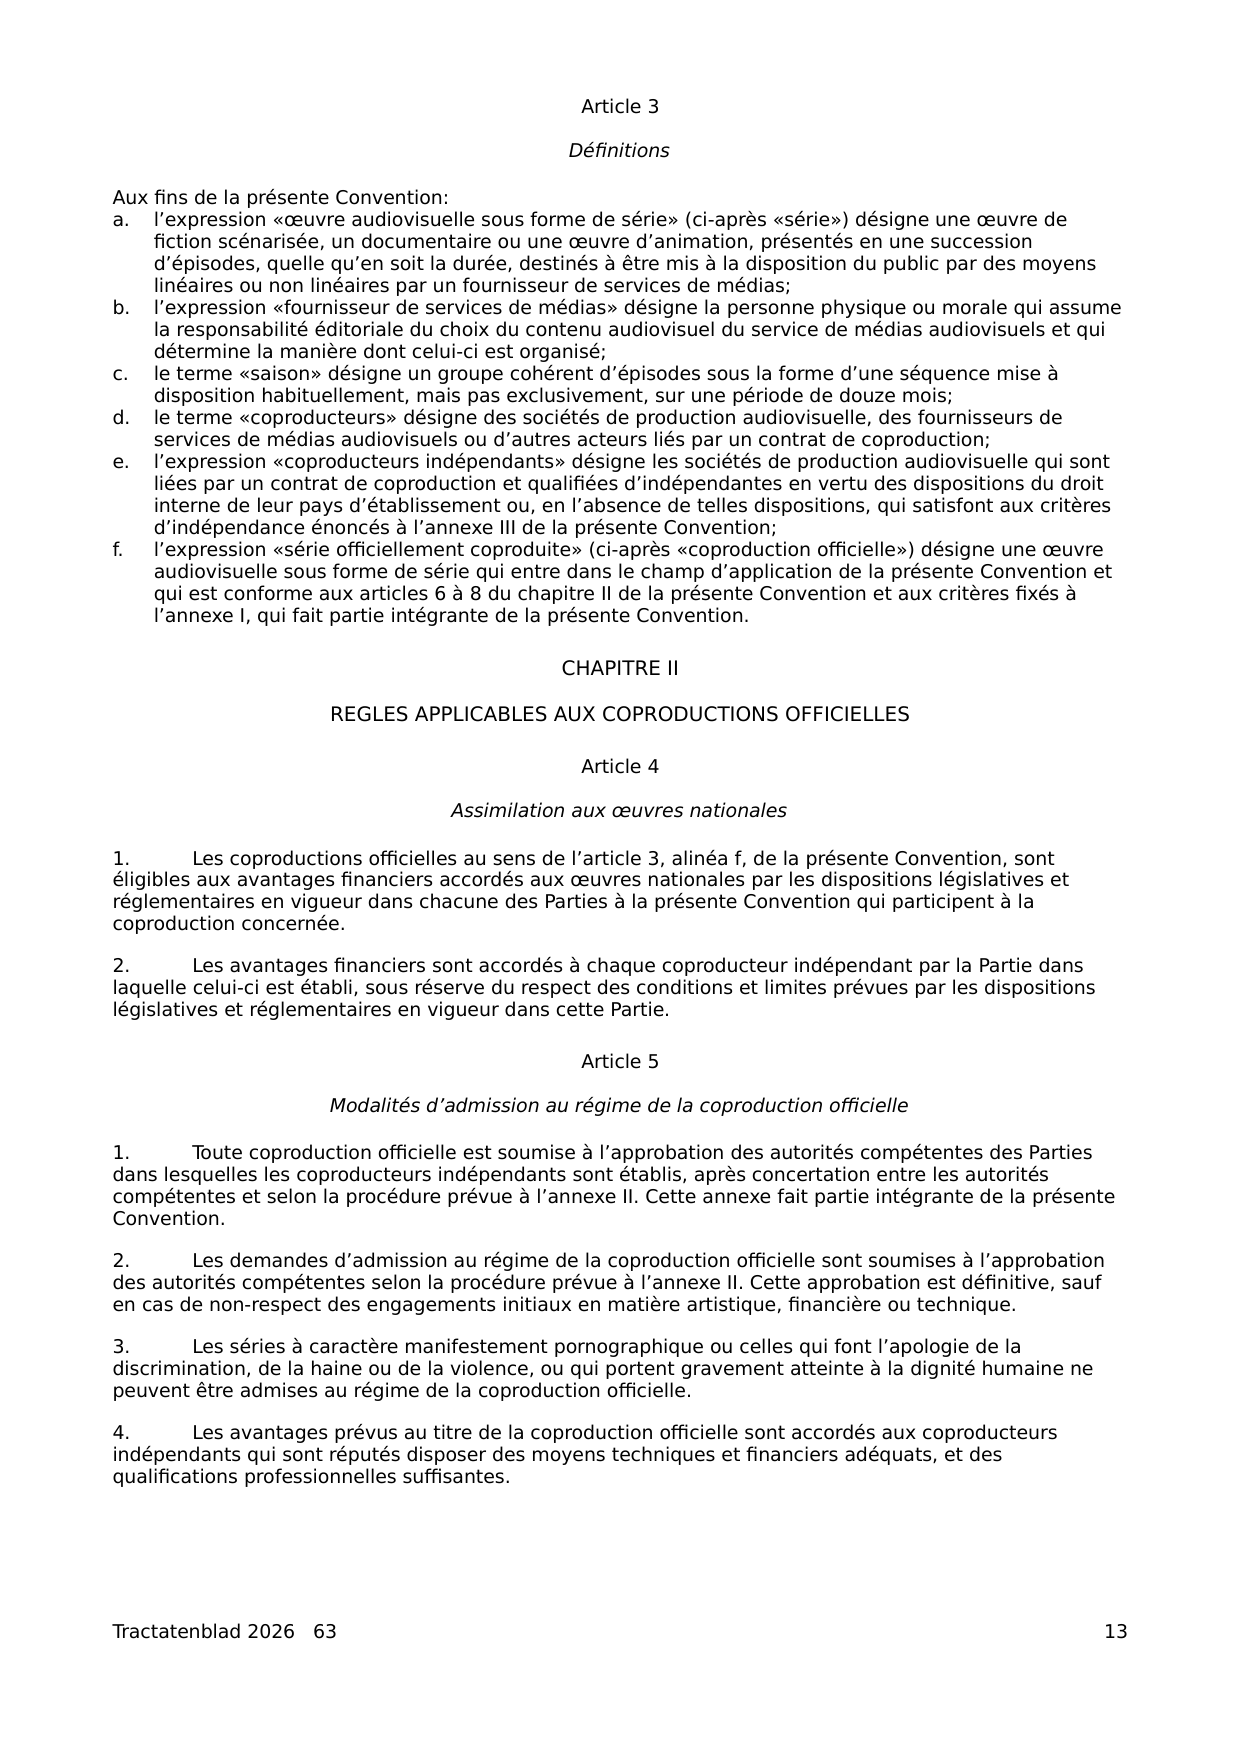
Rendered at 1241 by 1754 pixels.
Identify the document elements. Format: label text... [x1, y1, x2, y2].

subtitle Article 4 Assimilation aux œuvres nationales [112, 756, 1128, 822]
subtitle Article 3 Définitions [112, 96, 1128, 162]
text 1. Toute coproduction officielle est soumise à l’approbation des autorités compétentes des Parties dans lesquelles les coproducteurs indépendants sont établis, après concertation entre les autorités compétentes et selon la procédure prévue à l’annexe II. Cette annexe fait partie intégrante de la présente Convention. [112, 1142, 1128, 1230]
text c. le terme «saison» désigne un groupe cohérent d’épisodes sous la forme d’une séquence mise à disposition habituellement, mais pas exclusivement, sur une période de douze mois; [112, 363, 1128, 407]
text Aux fins de la présente Convention: [112, 187, 1128, 209]
text b. l’expression «fournisseur de services de médias» désigne la personne physique ou morale qui assume la responsabilité éditoriale du choix du contenu audiovisuel du service de médias audiovisuels et qui détermine la manière dont celui-ci est organisé; [112, 297, 1128, 363]
text d. le terme «coproducteurs» désigne des sociétés de production audiovisuelle, des fournisseurs de services de médias audiovisuels ou d’autres acteurs liés par un contrat de coproduction; [112, 407, 1128, 451]
text a. l’expression «œuvre audiovisuelle sous forme de série» (ci-après «série») désigne une œuvre de fiction scénarisée, un documentaire ou une œuvre d’animation, présentés en une succession d’épisodes, quelle qu’en soit la durée, destinés à être mis à la disposition du public par des moyens linéaires ou non linéaires par un fournisseur de services de médias; [112, 209, 1128, 297]
subtitle Article 5 Modalités d’admission au régime de la coproduction officielle [112, 1051, 1128, 1117]
text 1. Les coproductions officielles au sens de l’article 3, alinéa f, de la présente Convention, sont éligibles aux avantages financiers accordés aux œuvres nationales par les dispositions législatives et réglementaires en vigueur dans chacune des Parties à la présente Convention qui participent à la coproduction concernée. [112, 847, 1128, 935]
text 3. Les séries à caractère manifestement pornographique ou celles qui font l’apologie de la discrimination, de la haine ou de la violence, ou qui portent gravement atteinte à la dignité humaine ne peuvent être admises au régime de la coproduction officielle. [112, 1336, 1128, 1402]
text f. l’expression «série officiellement coproduite» (ci-après «coproduction officielle») désigne une œuvre audiovisuelle sous forme de série qui entre dans le champ d’application de la présente Convention et qui est conforme aux articles 6 à 8 du chapitre II de la présente Convention et aux critères fixés à l’annexe I, qui fait partie intégrante de la présente Convention. [112, 538, 1128, 626]
text 2. Les avantages financiers sont accordés à chaque coproducteur indépendant par la Partie dans laquelle celui-ci est établi, sous réserve du respect des conditions et limites prévues par les dispositions législatives et réglementaires en vigueur dans cette Partie. [112, 955, 1128, 1021]
text 4. Les avantages prévus au titre de la coproduction officielle sont accordés aux coproducteurs indépendants qui sont réputés disposer des moyens techniques et financiers adéquats, et des qualifications professionnelles suffisantes. [112, 1422, 1128, 1488]
subtitle CHAPITRE II REGLES APPLICABLES AUX COPRODUCTIONS OFFICIELLES [112, 656, 1128, 726]
text e. l’expression «coproducteurs indépendants» désigne les sociétés de production audiovisuelle qui sont liées par un contrat de coproduction et qualifiées d’indépendantes en vertu des dispositions du droit interne de leur pays d’établissement ou, en l’absence de telles dispositions, qui satisfont aux critères d’indépendance énoncés à l’annexe III de la présente Convention; [112, 451, 1128, 538]
text 2. Les demandes d’admission au régime de la coproduction officielle sont soumises à l’approbation des autorités compétentes selon la procédure prévue à l’annexe II. Cette approbation est définitive, sauf en cas de non-respect des engagements initiaux en matière artistique, financière ou technique. [112, 1250, 1128, 1316]
